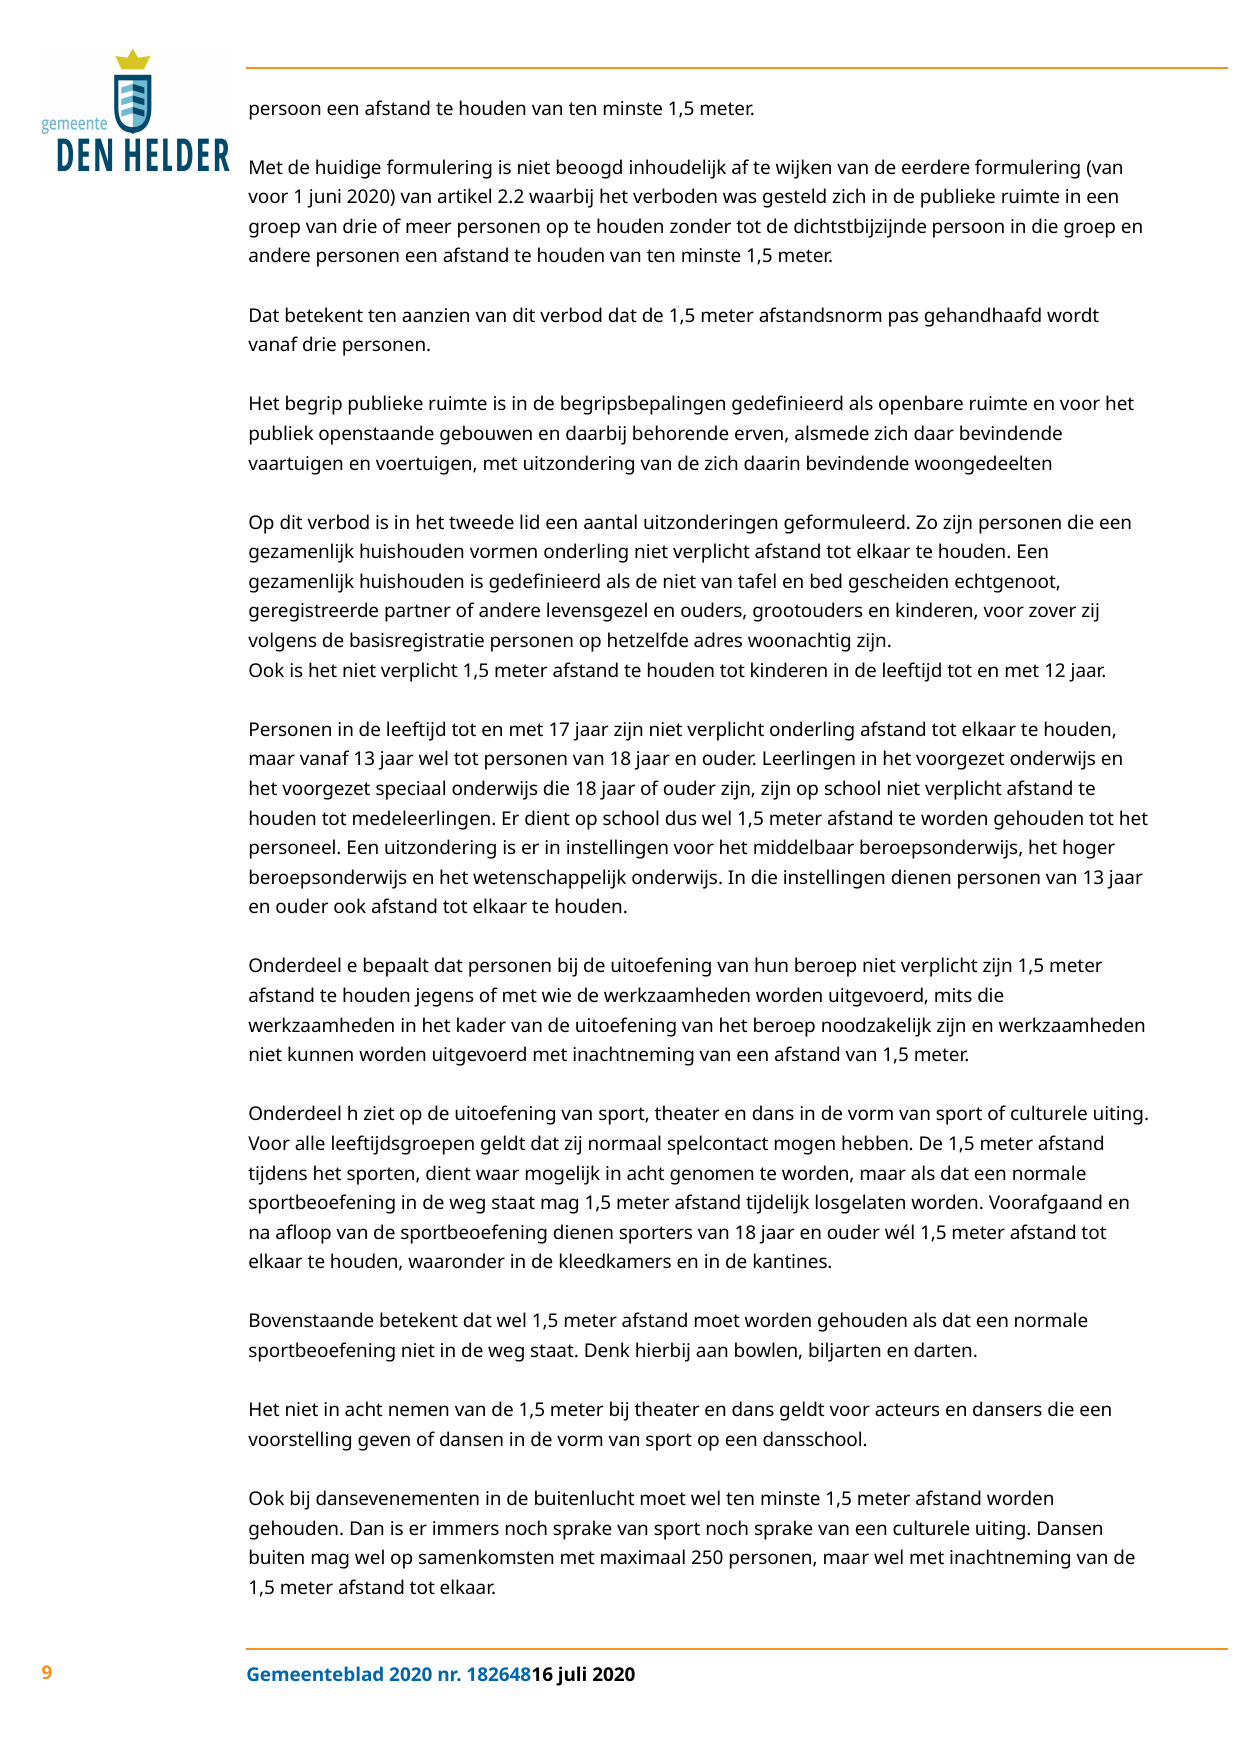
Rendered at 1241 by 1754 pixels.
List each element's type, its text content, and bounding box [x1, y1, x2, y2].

text Ook bij dansevenementen in de buitenlucht moet wel ten minste 1,5 meter afstand worden gehouden. Dan is er immers noch sprake van sport noch sprake van een culturele uiting. Dansen buiten mag wel op samenkomsten met maximaal 250 personen, maar wel met inachtneming van de 1,5 meter afstand tot elkaar. [248, 1485, 1152, 1600]
text Onderdeel h ziet op de uitoefening van sport, theater en dans in de vorm van sport of culturele uiting. Voor alle leeftijdsgroepen geldt dat zij normaal spelcontact mogen hebben. De 1,5 meter afstand tijdens het sporten, dient waar mogelijk in acht genomen te worden, maar als dat een normale sportbeoefening in de weg staat mag 1,5 meter afstand tijdelijk losgelaten worden. Voorafgaand en na afloop van de sportbeoefening dienen sporters van 18 jaar en ouder wél 1,5 meter afstand tot elkaar te houden, waaronder in de kleedkamers en in de kantines. [248, 1101, 1152, 1274]
text Bovenstaande betekent dat wel 1,5 meter afstand moet worden gehouden als dat een normale sportbeoefening niet in de weg staat. Denk hierbij aan bowlen, biljarten en darten. [248, 1308, 1152, 1363]
picture [63, 144, 68, 165]
text Onderdeel e bepaalt dat personen bij de uitoefening van hun beroep niet verplicht zijn 1,5 meter afstand te houden jegens of met wie de werkzaamheden worden uitgevoerd, mits die werkzaamheden in het kader van de uitoefening van het beroep noodzakelijk zijn en werkzaamheden niet kunnen worden uitgevoerd met inachtneming van een afstand van 1,5 meter. [248, 953, 1152, 1067]
text Op dit verbod is in het tweede lid een aantal uitzonderingen geformuleerd. Zo zijn personen die een gezamenlijk huishouden vormen onderling niet verplicht afstand tot elkaar te houden. Een gezamenlijk huishouden is gedefinieerd als de niet van tafel en bed gescheiden echtgenoot, geregistreerde partner of andere levensgezel en ouders, grootouders en kinderen, voor zover zij volgens de basisregistratie personen op hetzelfde adres woonachtig zijn. [248, 509, 1152, 653]
text persoon een afstand te houden van ten minste 1,5 meter. [248, 95, 1152, 121]
picture [41, 47, 231, 172]
text Ook is het niet verplicht 1,5 meter afstand te houden tot kinderen in de leeftijd tot en met 12 jaar. [248, 657, 1152, 683]
text Dat betekent ten aanzien van dit verbod dat de 1,5 meter afstandsnorm pas gehandhaafd wordt vanaf drie personen. [248, 302, 1152, 357]
text Met de huidige formulering is niet beoogd inhoudelijk af te wijken van de eerdere formulering (van voor 1 juni 2020) van artikel 2.2 waarbij het verboden was gesteld zich in de publieke ruimte in een groep van drie of meer personen op te houden zonder tot de dichtstbijzijnde persoon in die groep en andere personen een afstand te houden van ten minste 1,5 meter. [248, 154, 1152, 268]
picture [220, 160, 224, 172]
text Het begrip publieke ruimte is in de begripsbepalingen gedefinieerd als openbare ruimte en voor het publiek openstaande gebouwen en daarbij behorende erven, alsmede zich daar bevindende vaartuigen en voertuigen, met uitzondering van de zich daarin bevindende woongedeelten [248, 391, 1152, 476]
picture [100, 154, 106, 172]
text Personen in de leeftijd tot en met 17 jaar zijn niet verplicht onderling afstand tot elkaar te houden, maar vanaf 13 jaar wel tot personen van 18 jaar en ouder. Leerlingen in het voorgezet onderwijs en het voorgezet speciaal onderwijs die 18 jaar of ouder zijn, zijn op school niet verplicht afstand te houden tot medeleerlingen. Er dient op school dus wel 1,5 meter afstand te worden gehouden tot het personeel. Een uitzondering is er in instellingen voor het middelbaar beroepsonderwijs, het hoger beroepsonderwijs en het wetenschappelijk onderwijs. In die instellingen dienen personen van 13 jaar en ouder ook afstand tot elkaar te houden. [248, 716, 1152, 919]
picture [182, 144, 187, 165]
picture [130, 157, 135, 172]
text Het niet in acht nemen van de 1,5 meter bij theater en dans geldt voor acteurs en dansers die een voorstelling geven of dansen in de vorm van sport op een dansschool. [248, 1396, 1152, 1452]
